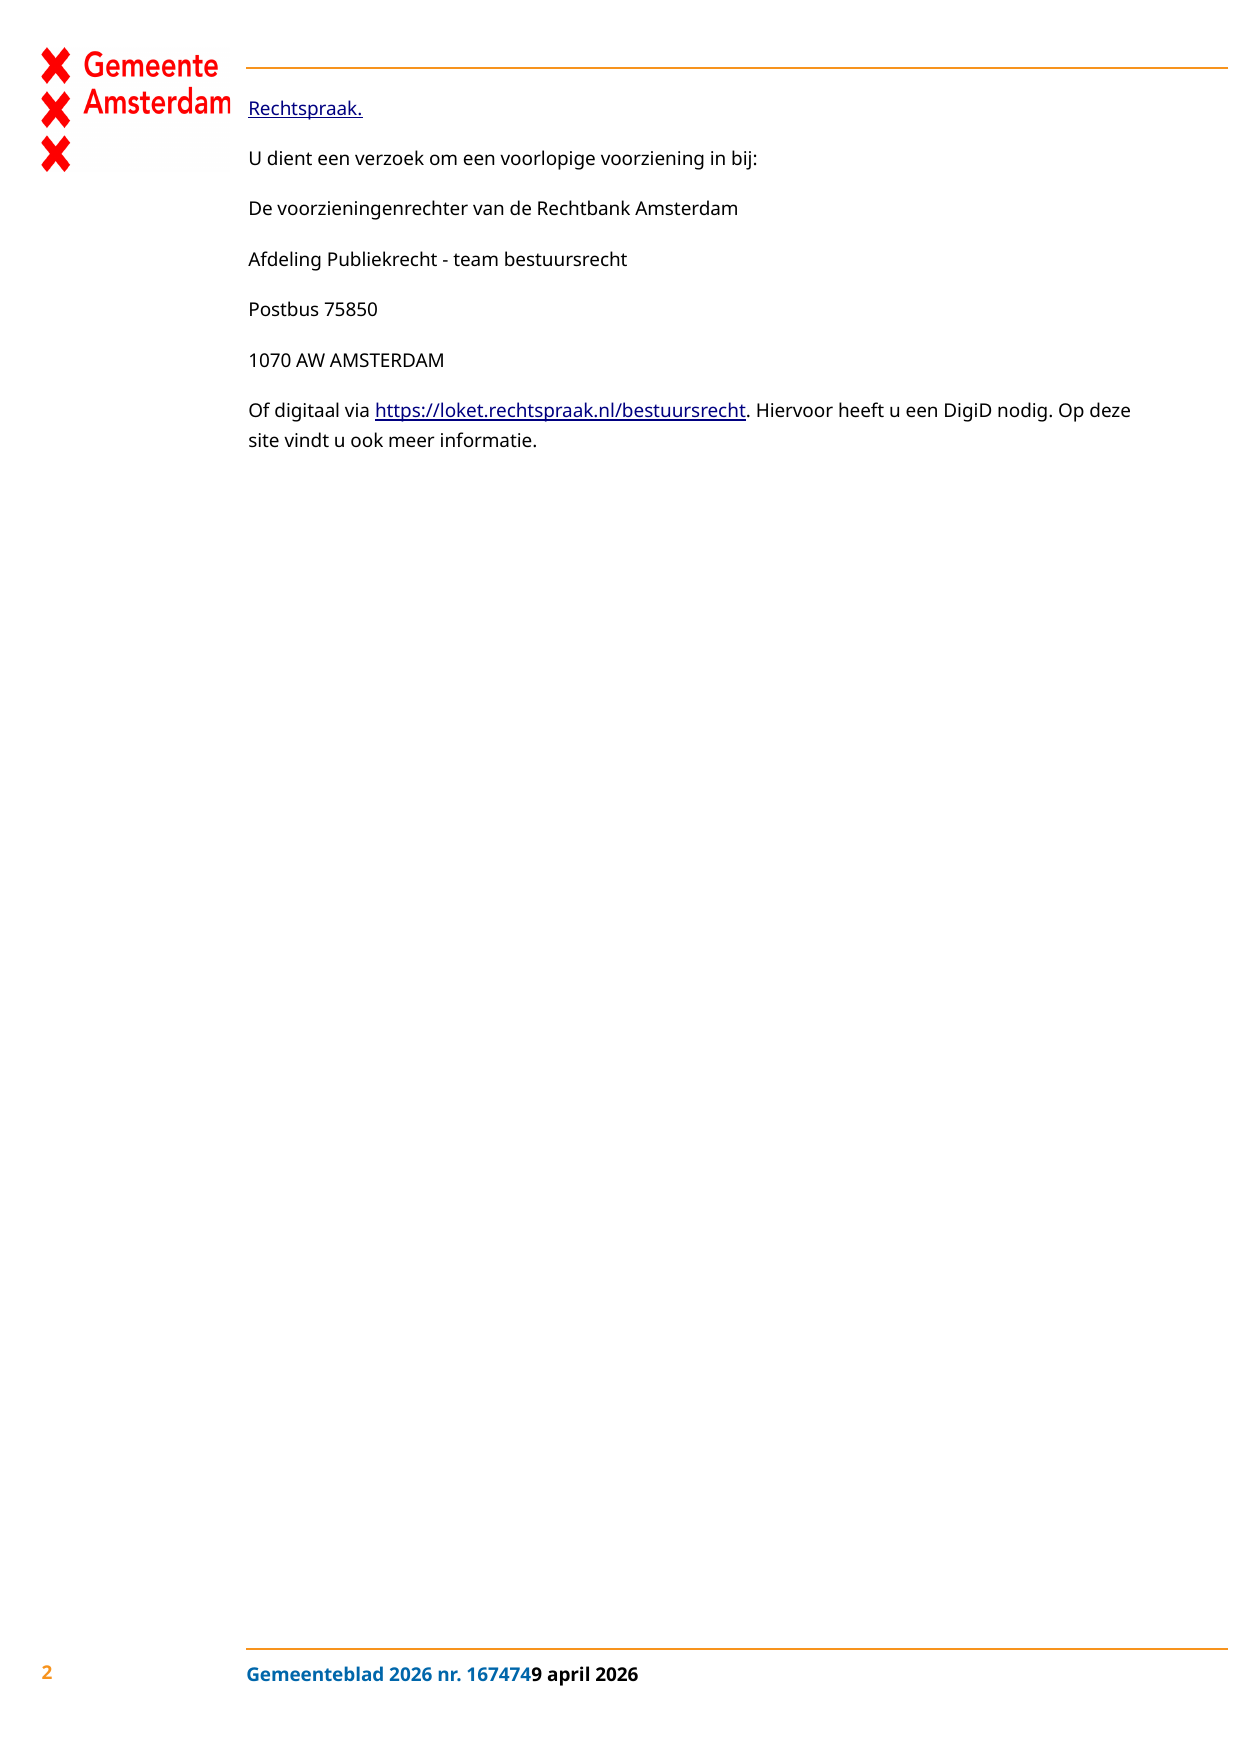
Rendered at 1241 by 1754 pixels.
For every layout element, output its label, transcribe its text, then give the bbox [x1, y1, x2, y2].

text U dient een verzoek om een voorlopige voorziening in bij: [248, 145, 1152, 171]
text Postbus 75850 [248, 296, 1152, 322]
text 1070 AW AMSTERDAM [248, 347, 1152, 373]
text Afdeling Publiekrecht - team bestuursrecht [248, 246, 1152, 272]
picture [41, 47, 231, 172]
text De voorzieningenrechter van de Rechtbank Amsterdam [248, 196, 1152, 221]
text Rechtspraak. [248, 95, 1152, 121]
text Of digitaal via https://loket.rechtspraak.nl/bestuursrecht. Hiervoor heeft u een DigiD nodig. Op deze site vindt u ook meer informatie. [248, 397, 1152, 453]
